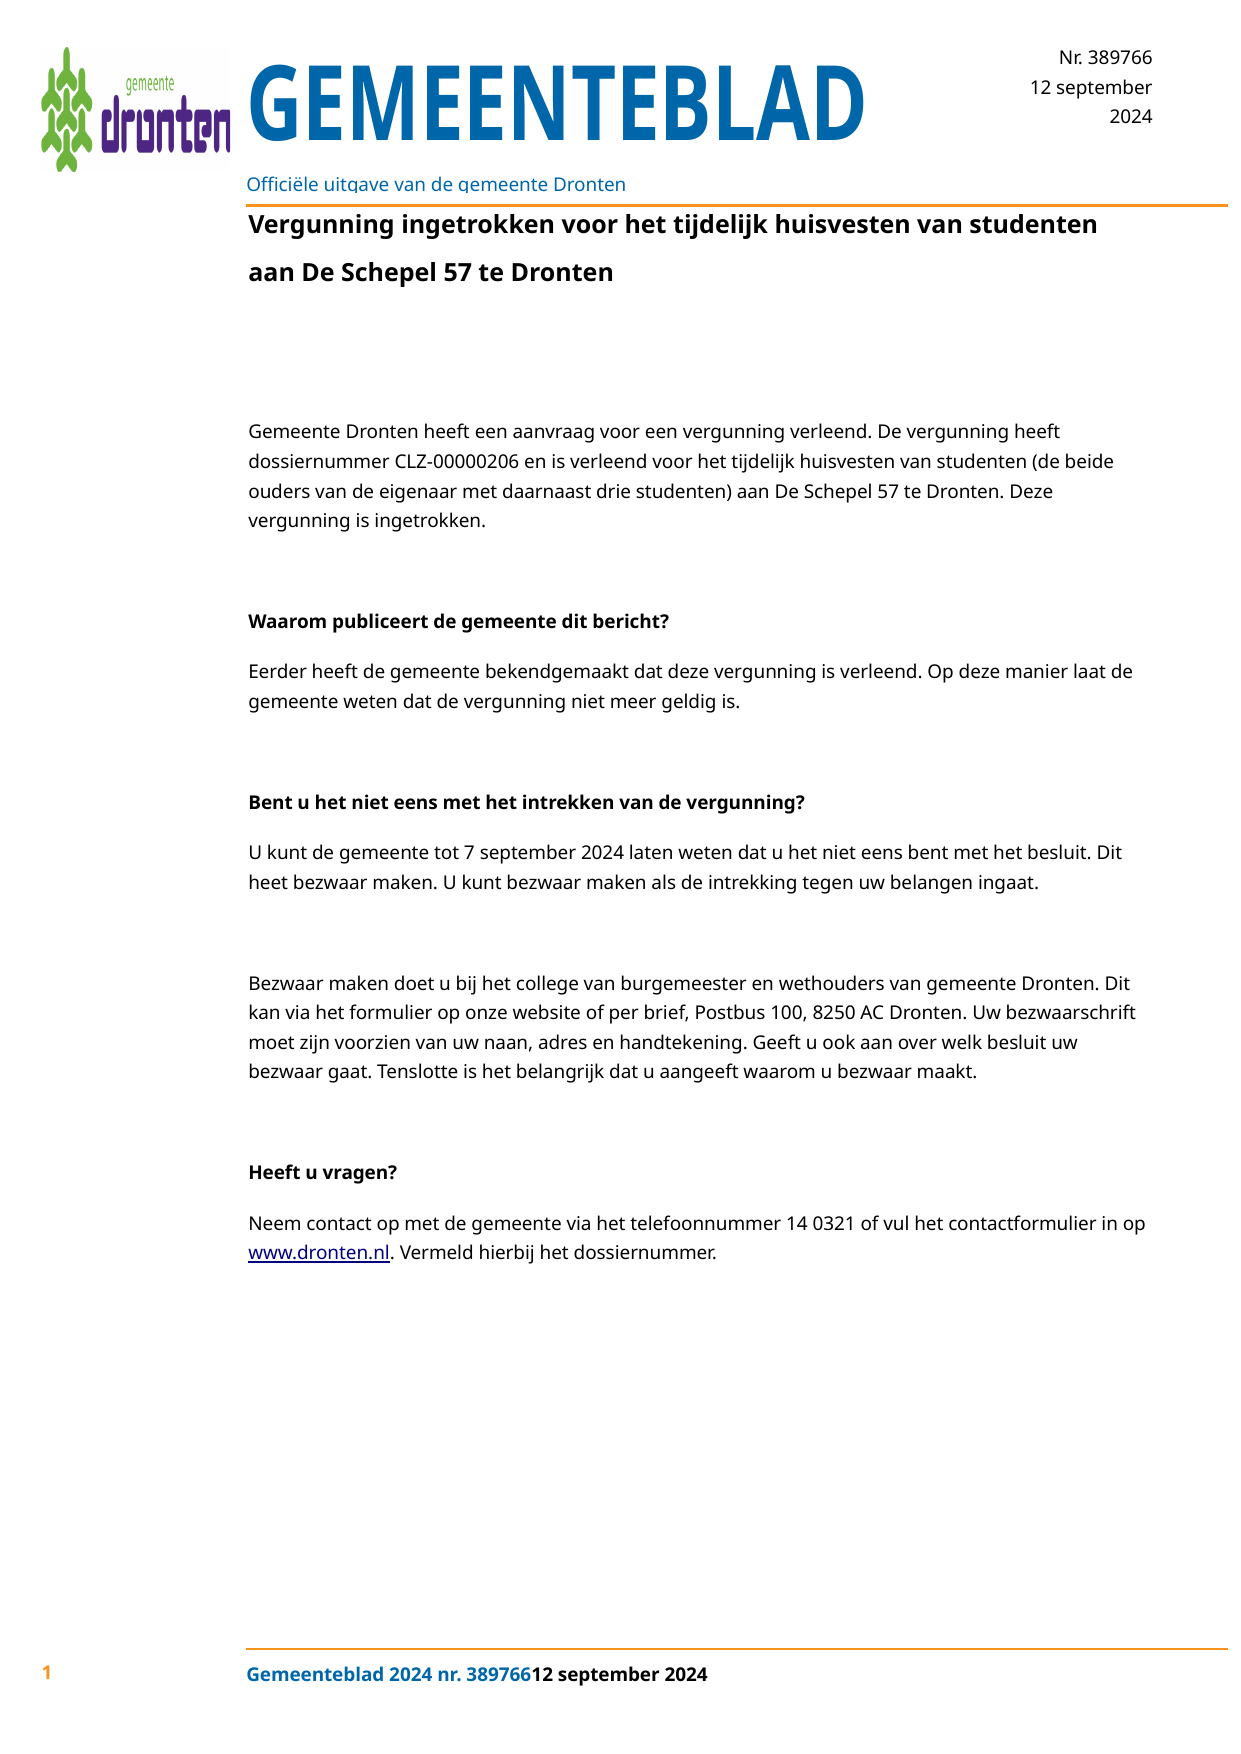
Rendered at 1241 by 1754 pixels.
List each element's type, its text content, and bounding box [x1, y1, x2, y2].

text Gemeente Dronten heeft een aanvraag voor een vergunning verleend. De vergunning heeft dossiernummer CLZ-00000206 en is verleend voor het tijdelijk huisvesten van studenten (de beide ouders van de eigenaar met daarnaast drie studenten) aan De Schepel 57 te Dronten. Deze vergunning is ingetrokken. [248, 419, 1152, 533]
text Waarom publiceert de gemeente dit bericht? [248, 608, 1152, 634]
text Bent u het niet eens met het intrekken van de vergunning? [248, 789, 1152, 815]
text Vergunning ingetrokken voor het tijdelijk huisvesten van studenten aan De Schepel 57 te Dronten [248, 207, 1152, 288]
text Heeft u vragen? [248, 1159, 1152, 1185]
text Bezwaar maken doet u bij het college van burgemeester en wethouders van gemeente Dronten. Dit kan via het formulier op onze website of per brief, Postbus 100, 8250 AC Dronten. Uw bezwaarschrift moet zijn voorzien van uw naan, adres en handtekening. Geeft u ook aan over welk besluit uw bezwaar gaat. Tenslotte is het belangrijk dat u aangeeft waarom u bezwaar maakt. [248, 970, 1152, 1084]
text U kunt de gemeente tot 7 september 2024 laten weten dat u het niet eens bent met het besluit. Dit heet bezwaar maken. U kunt bezwaar maken als de intrekking tegen uw belangen ingaat. [248, 839, 1152, 895]
picture [41, 47, 231, 172]
text Eerder heeft de gemeente bekendgemaakt dat deze vergunning is verleend. Op deze manier laat de gemeente weten dat de vergunning niet meer geldig is. [248, 659, 1152, 714]
text Neem contact op met de gemeente via het telefoonnummer 14 0321 of vul het contactformulier in op www.dronten.nl. Vermeld hierbij het dossiernummer. [248, 1210, 1152, 1265]
